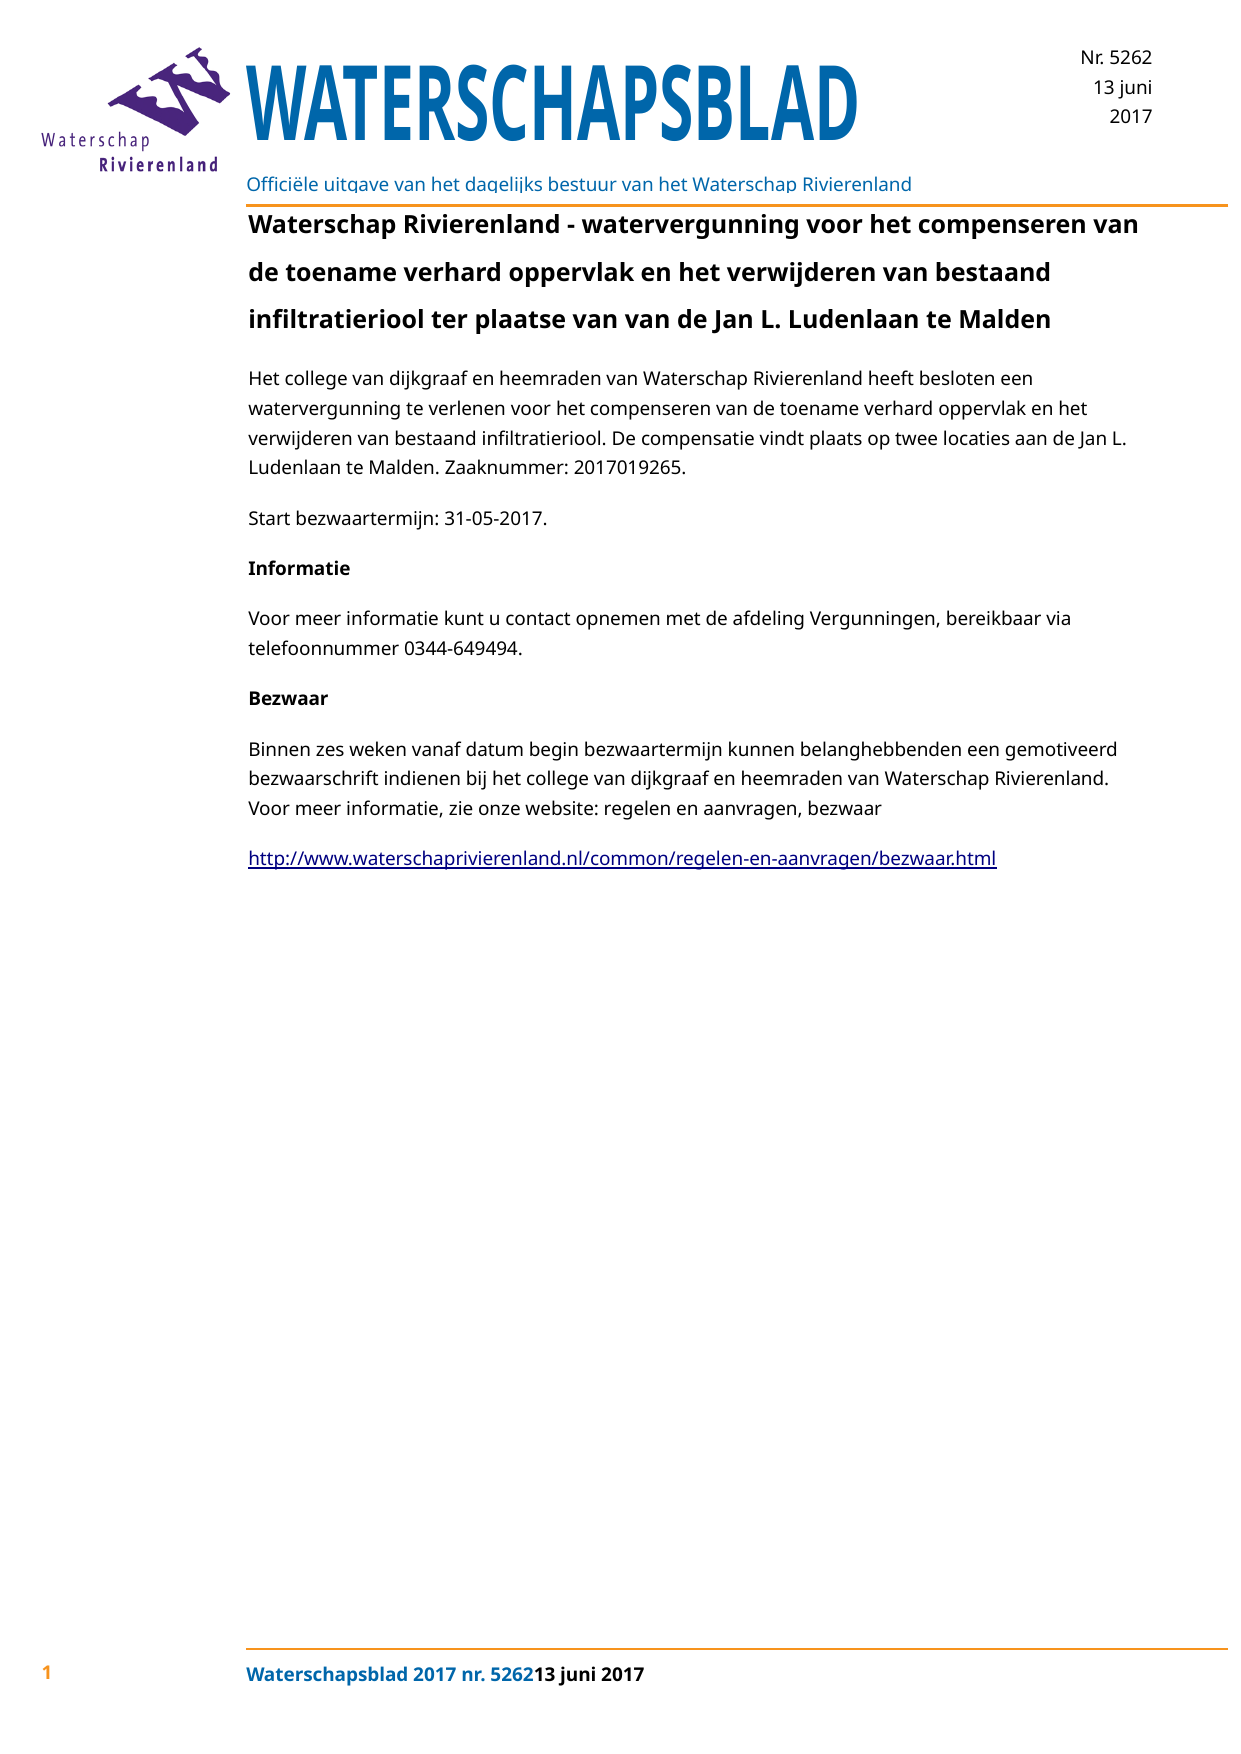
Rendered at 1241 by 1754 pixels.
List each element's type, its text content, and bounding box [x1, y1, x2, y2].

text Voor meer informatie kunt u contact opnemen met de afdeling Vergunningen, bereikbaar via telefoonnummer 0344-649494. [248, 606, 1152, 661]
text Waterschap Rivierenland - watervergunning voor het compenseren van de toename verhard oppervlak en het verwijderen van bestaand infiltratieriool ter plaatse van van de Jan L. Ludenlaan te Malden [248, 207, 1152, 336]
text http://www.waterschaprivierenland.nl/common/regelen-en-aanvragen/bezwaar.html [248, 846, 1152, 871]
text Bezwaar [248, 686, 1152, 711]
text Het college van dijkgraaf en heemraden van Waterschap Rivierenland heeft besloten een watervergunning te verlenen voor het compenseren van de toename verhard oppervlak en het verwijderen van bestaand infiltratieriool. De compensatie vindt plaats op twee locaties aan de Jan L. Ludenlaan te Malden. Zaaknummer: 2017019265. [248, 366, 1152, 480]
picture [41, 47, 231, 172]
text Binnen zes weken vanaf datum begin bezwaartermijn kunnen belanghebbenden een gemotiveerd bezwaarschrift indienen bij het college van dijkgraaf en heemraden van Waterschap Rivierenland. Voor meer informatie, zie onze website: regelen en aanvragen, bezwaar [248, 736, 1152, 821]
text Start bezwaartermijn: 31-05-2017. [248, 505, 1152, 530]
text Informatie [248, 555, 1152, 581]
